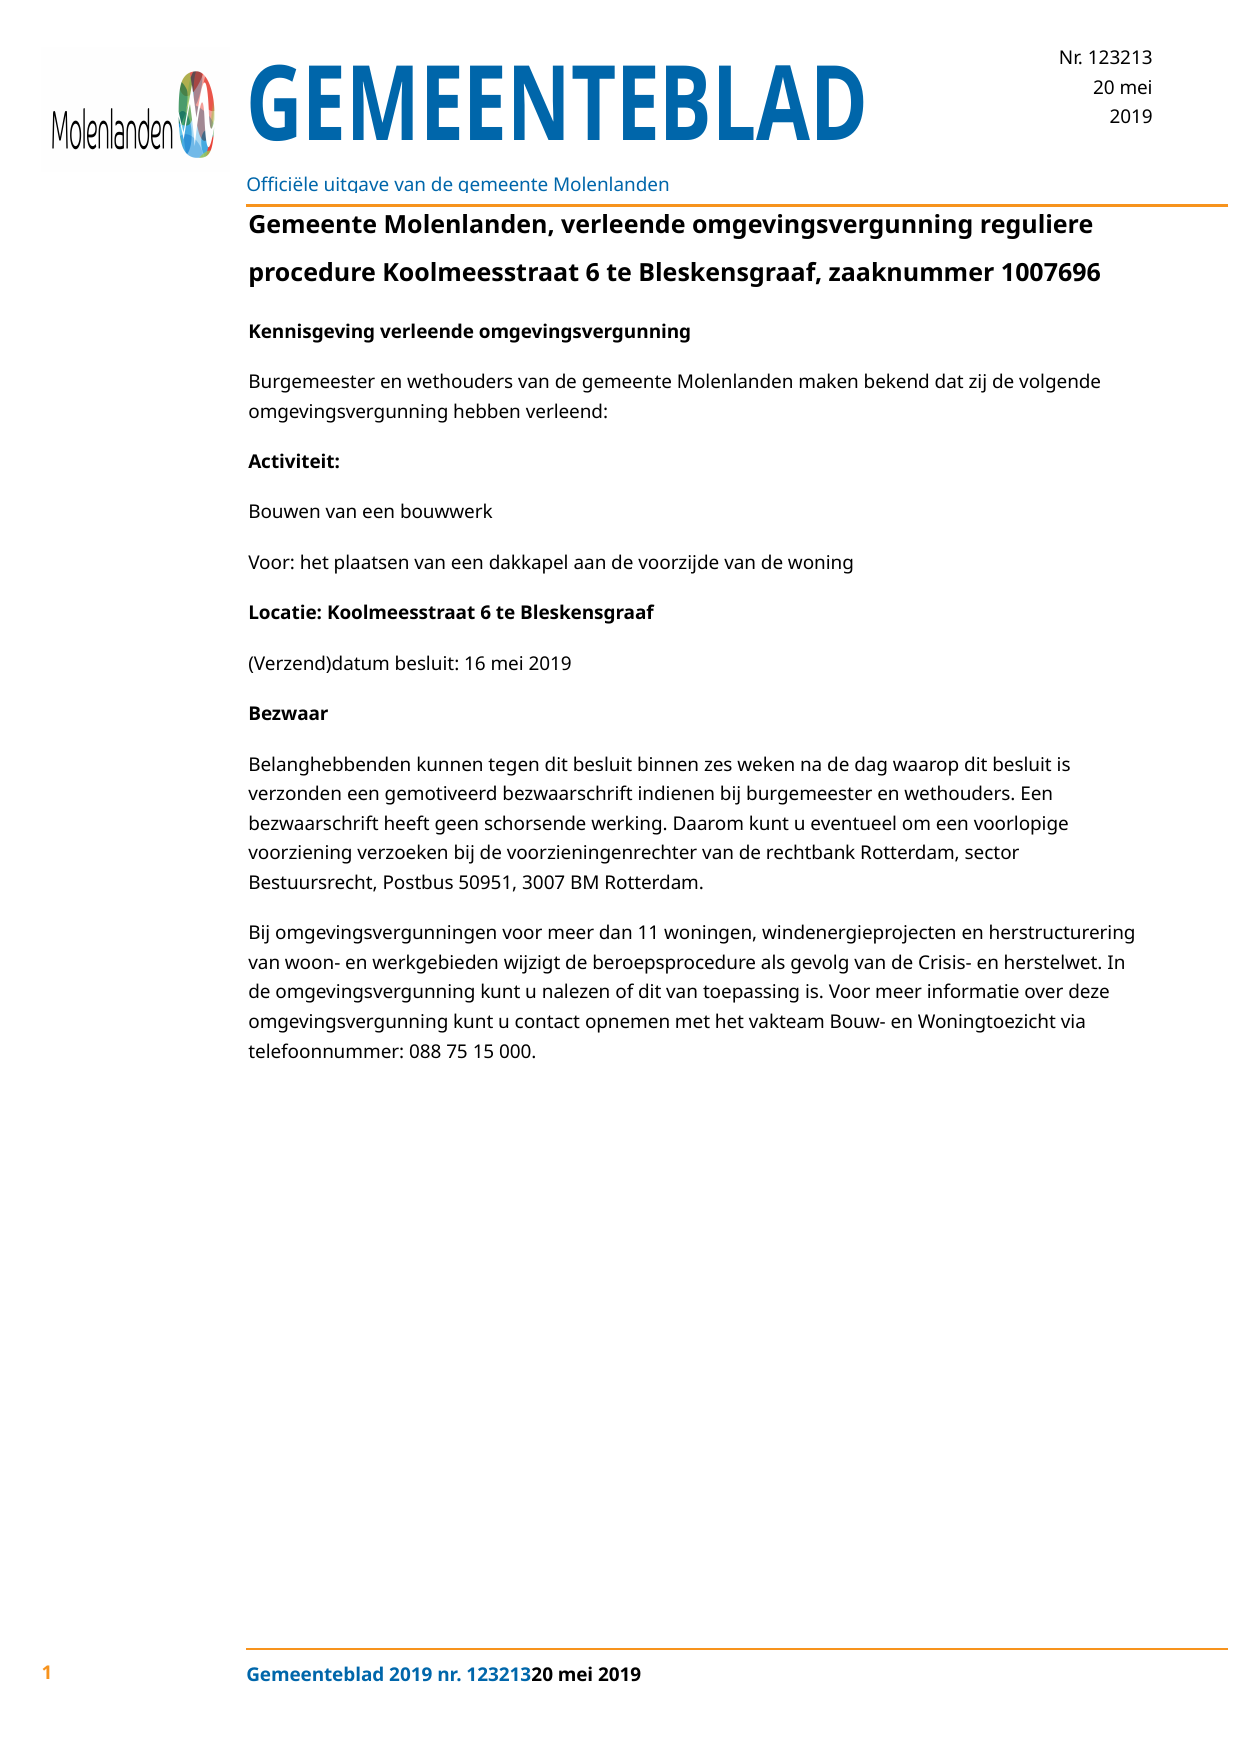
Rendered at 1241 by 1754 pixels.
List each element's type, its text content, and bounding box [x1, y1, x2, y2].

text Voor: het plaatsen van een dakkapel aan de voorzijde van de woning [248, 549, 1152, 575]
text Bouwen van een bouwwerk [248, 499, 1152, 524]
text Burgemeester en wethouders van de gemeente Molenlanden maken bekend dat zij de volgende omgevingsvergunning hebben verleend: [248, 368, 1152, 424]
picture [41, 47, 231, 172]
text Gemeente Molenlanden, verleende omgevingsvergunning reguliere procedure Koolmeesstraat 6 te Bleskensgraaf, zaaknummer 1007696 [248, 207, 1152, 288]
text Activiteit: [248, 448, 1152, 474]
text Bij omgevingsvergunningen voor meer dan 11 woningen, windenergieprojecten en herstructurering van woon- en werkgebieden wijzigt de beroepsprocedure als gevolg van de Crisis- en herstelwet. In de omgevingsvergunning kunt u nalezen of dit van toepassing is. Voor meer informatie over deze omgevingsvergunning kunt u contact opnemen met het vakteam Bouw- en Woningtoezicht via telefoonnummer: 088 75 15 000. [248, 919, 1152, 1064]
text Kennisgeving verleende omgevingsvergunning [248, 318, 1152, 344]
text Locatie: Koolmeesstraat 6 te Bleskensgraaf [248, 599, 1152, 625]
text Bezwaar [248, 700, 1152, 726]
text Belanghebbenden kunnen tegen dit besluit binnen zes weken na de dag waarop dit besluit is verzonden een gemotiveerd bezwaarschrift indienen bij burgemeester en wethouders. Een bezwaarschrift heeft geen schorsende werking. Daarom kunt u eventueel om een voorlopige voorziening verzoeken bij de voorzieningenrechter van de rechtbank Rotterdam, sector Bestuursrecht, Postbus 50951, 3007 BM Rotterdam. [248, 751, 1152, 895]
text (Verzend)datum besluit: 16 mei 2019 [248, 650, 1152, 676]
